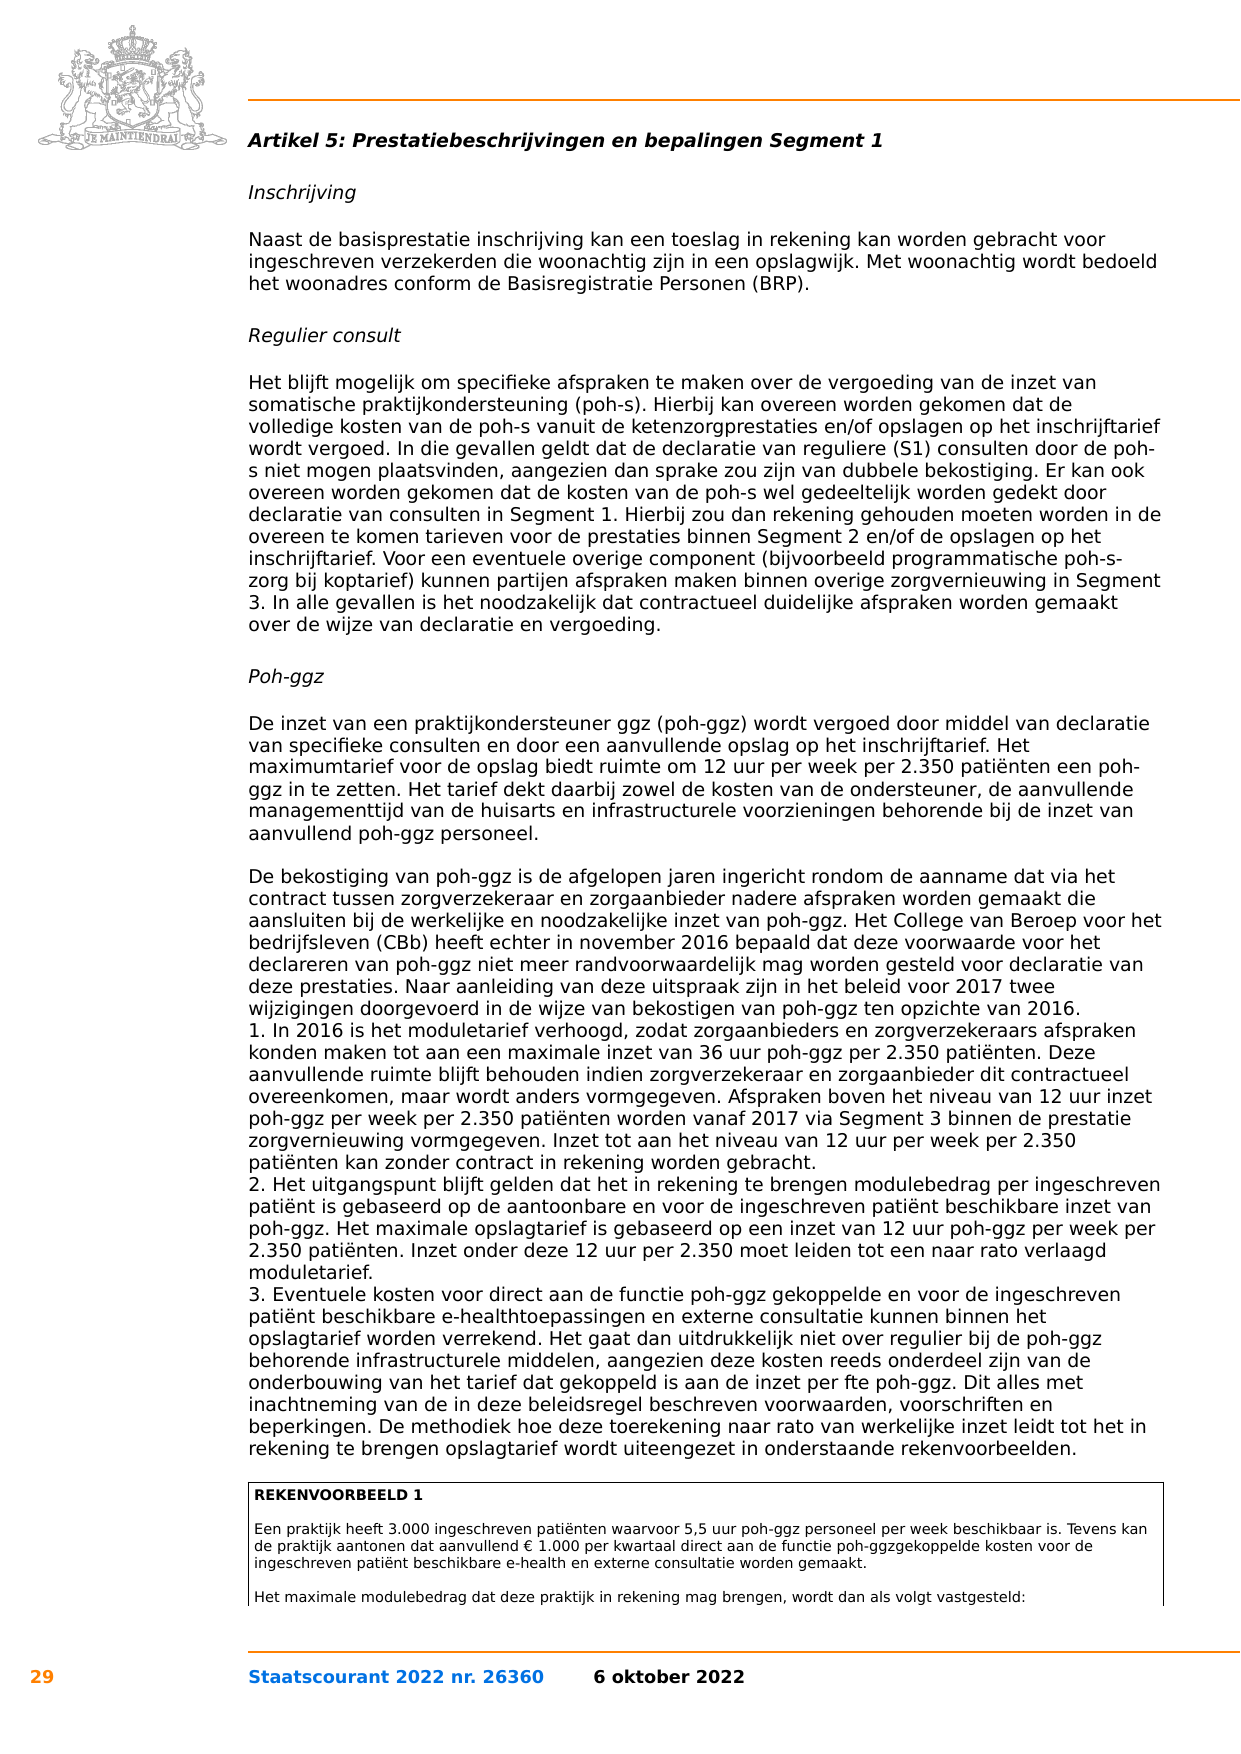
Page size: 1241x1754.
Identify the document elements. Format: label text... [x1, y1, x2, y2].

text De inzet van een praktijkondersteuner ggz (poh-ggz) wordt vergoed door middel van declaratie van specifieke consulten en door een aanvullende opslag op het inschrijftarief. Het maximumtarief voor de opslag biedt ruimte om 12 uur per week per 2.350 patiënten een poh-ggz in te zetten. Het tarief dekt daarbij zowel de kosten van de ondersteuner, de aanvullende managementtijd van de huisarts en infrastructurele voorzieningen behorende bij de inzet van aanvullend poh-ggz personeel. [248, 712, 1163, 844]
table_cell [249, 1504, 1163, 1521]
subtitle Inschrijving [248, 182, 1163, 204]
text 2. Het uitgangspunt blijft gelden dat het in rekening te brengen modulebedrag per ingeschreven patiënt is gebaseerd op de aantoonbare en voor de ingeschreven patiënt beschikbare inzet van poh-ggz. Het maximale opslagtarief is gebaseerd op een inzet van 12 uur poh-ggz per week per 2.350 patiënten. Inzet onder deze 12 uur per 2.350 moet leiden tot een naar rato verlaagd moduletarief. [248, 1174, 1163, 1284]
text Naast de basisprestatie inschrijving kan een toeslag in rekening kan worden gebracht voor ingeschreven verzekerden die woonachtig zijn in een opslagwijk. Met woonachtig wordt bedoeld het woonadres conform de Basisregistratie Personen (BRP). [248, 229, 1163, 295]
table_cell [249, 1572, 1163, 1589]
text Het blijft mogelijk om specifieke afspraken te maken over de vergoeding van de inzet van somatische praktijkondersteuning (poh-s). Hierbij kan overeen worden gekomen dat de volledige kosten van de poh-s vanuit de ketenzorgprestaties en/of opslagen op het inschrijftarief wordt vergoed. In die gevallen geldt dat de declaratie van reguliere (S1) consulten door de poh-s niet mogen plaatsvinden, aangezien dan sprake zou zijn van dubbele bekostiging. Er kan ook overeen worden gekomen dat de kosten van de poh-s wel gedeeltelijk worden gedekt door declaratie van consulten in Segment 1. Hierbij zou dan rekening gehouden moeten worden in de overeen te komen tarieven voor de prestaties binnen Segment 2 en/of de opslagen op het inschrijftarief. Voor een eventuele overige component (bijvoorbeeld programmatische poh-s-zorg bij koptarief) kunnen partijen afspraken maken binnen overige zorgvernieuwing in Segment 3. In alle gevallen is het noodzakelijk dat contractueel duidelijke afspraken worden gemaakt over de wijze van declaratie en vergoeding. [248, 372, 1163, 636]
text 3. Eventuele kosten voor direct aan de functie poh-ggz gekoppelde en voor de ingeschreven patiënt beschikbare e-healthtoepassingen en externe consultatie kunnen binnen het opslagtarief worden verrekend. Het gaat dan uitdrukkelijk niet over regulier bij de poh-ggz behorende infrastructurele middelen, aangezien deze kosten reeds onderdeel zijn van de onderbouwing van het tarief dat gekoppeld is aan de inzet per fte poh-ggz. Dit alles met inachtneming van de in deze beleidsregel beschreven voorwaarden, voorschriften en beperkingen. De methodiek hoe deze toerekening naar rato van werkelijke inzet leidt tot het in rekening te brengen opslagtarief wordt uiteengezet in onderstaande rekenvoorbeelden. [248, 1284, 1163, 1460]
text De bekostiging van poh-ggz is de afgelopen jaren ingericht rondom de aanname dat via het contract tussen zorgverzekeraar en zorgaanbieder nadere afspraken worden gemaakt die aansluiten bij de werkelijke en noodzakelijke inzet van poh-ggz. Het College van Beroep voor het bedrijfsleven (CBb) heeft echter in november 2016 bepaald dat deze voorwaarde voor het declareren van poh-ggz niet meer randvoorwaardelijk mag worden gesteld voor declaratie van deze prestaties. Naar aanleiding van deze uitspraak zijn in het beleid voor 2017 twee wijzigingen doorgevoerd in de wijze van bekostigen van poh-ggz ten opzichte van 2016. [248, 866, 1163, 1020]
table_header REKENVOORBEELD 1 [249, 1483, 1163, 1504]
picture [38, 25, 227, 150]
table_cell Het maximale modulebedrag dat deze praktijk in rekening mag brengen, wordt dan als volgt vastgesteld: [249, 1589, 1163, 1606]
subtitle Poh-ggz [248, 666, 1163, 687]
text 1. In 2016 is het moduletarief verhoogd, zodat zorgaanbieders en zorgverzekeraars afspraken konden maken tot aan een maximale inzet van 36 uur poh-ggz per 2.350 patiënten. Deze aanvullende ruimte blijft behouden indien zorgverzekeraar en zorgaanbieder dit contractueel overeenkomen, maar wordt anders vormgegeven. Afspraken boven het niveau van 12 uur inzet poh-ggz per week per 2.350 patiënten worden vanaf 2017 via Segment 3 binnen de prestatie zorgvernieuwing vormgegeven. Inzet tot aan het niveau van 12 uur per week per 2.350 patiënten kan zonder contract in rekening worden gebracht. [248, 1020, 1163, 1174]
subtitle Regulier consult [248, 325, 1163, 347]
table_cell Een praktijk heeft 3.000 ingeschreven patiënten waarvoor 5,5 uur poh-ggz personeel per week beschikbaar is. Tevens kan de praktijk aantonen dat aanvullend € 1.000 per kwartaal direct aan de functie poh-ggzgekoppelde kosten voor de ingeschreven patiënt beschikbare e-health en externe consultatie worden gemaakt. [249, 1521, 1163, 1572]
subtitle Artikel 5: Prestatiebeschrijvingen en bepalingen Segment 1 [248, 130, 1163, 152]
